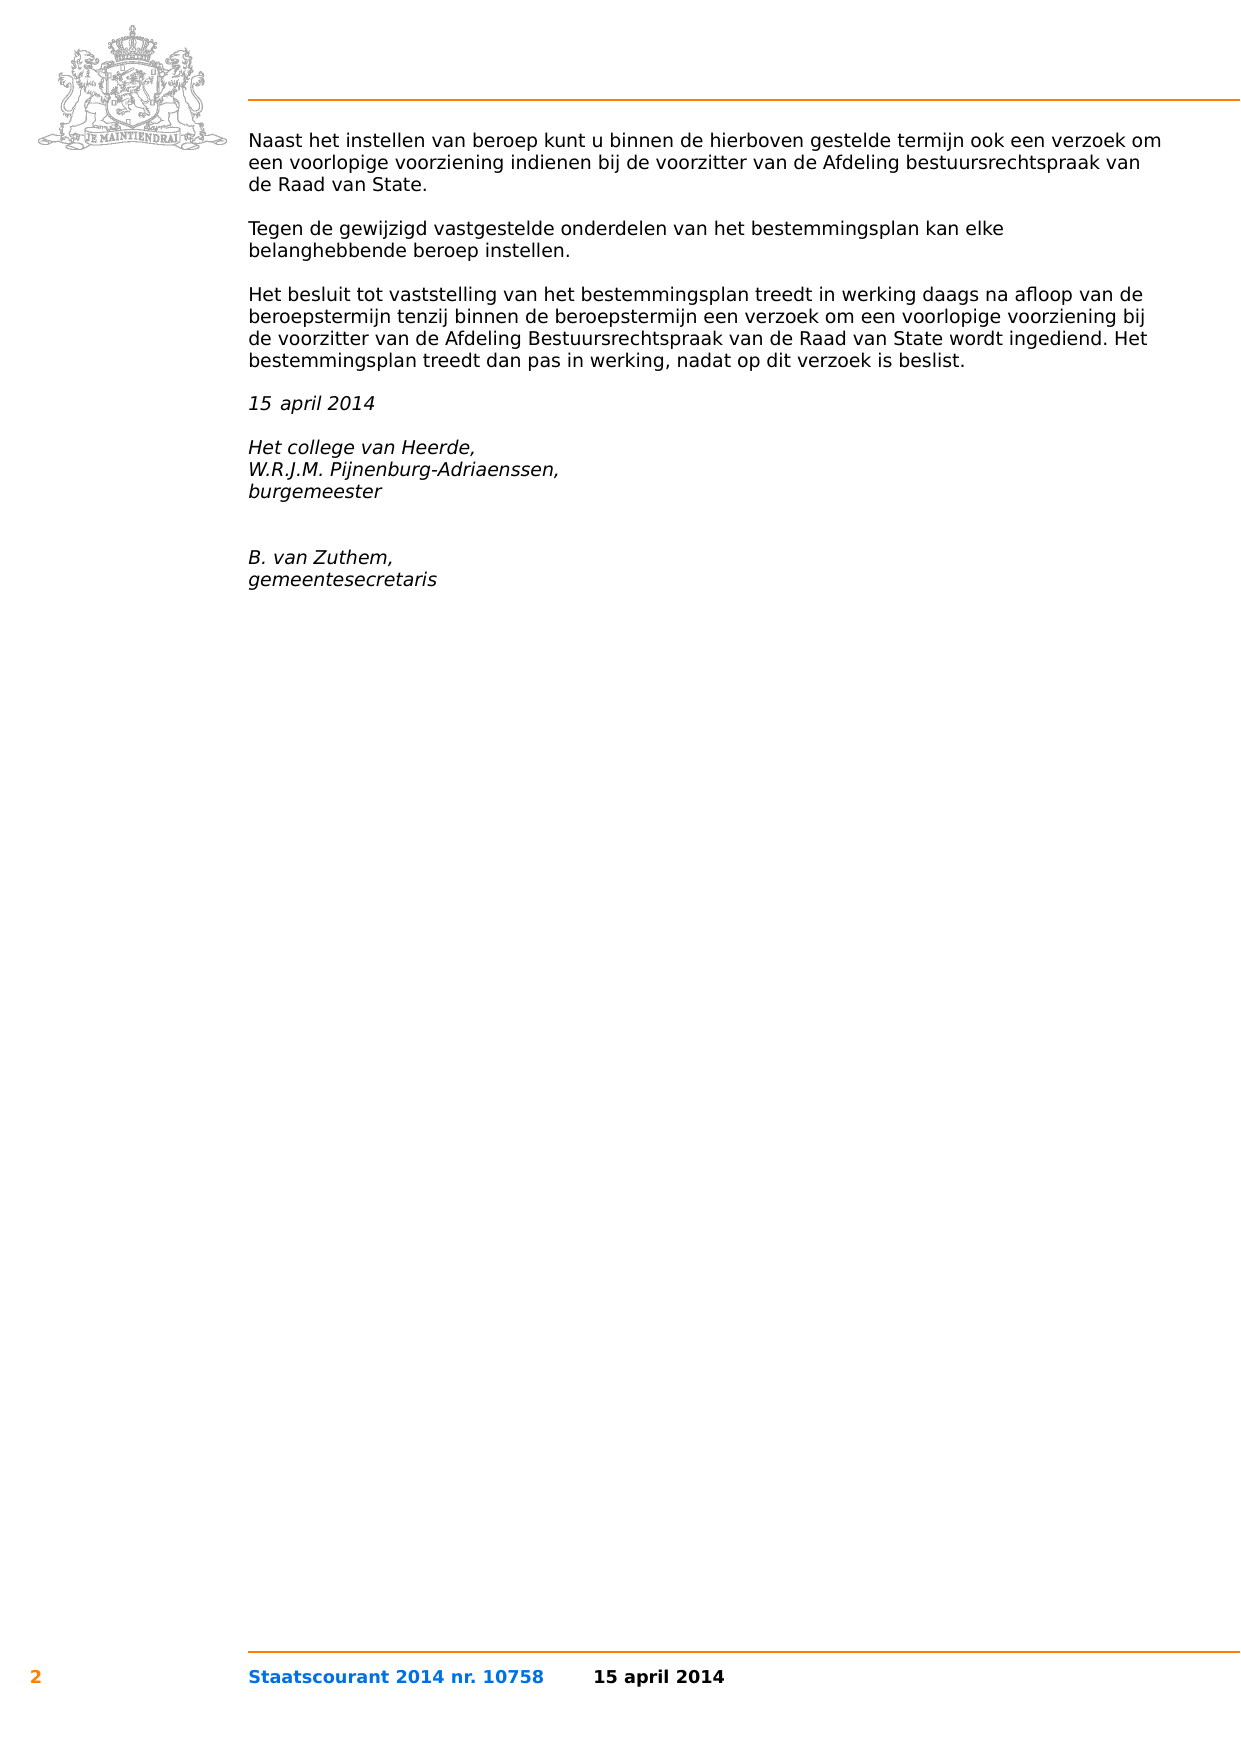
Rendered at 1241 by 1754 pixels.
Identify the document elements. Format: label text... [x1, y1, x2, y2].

text Tegen de gewijzigd vastgestelde onderdelen van het bestemmingsplan kan elke belanghebbende beroep instellen. [248, 218, 1163, 262]
text 15 april 2014 [248, 393, 1163, 415]
text Het besluit tot vaststelling van het bestemmingsplan treedt in werking daags na afloop van de beroepstermijn tenzij binnen de beroepstermijn een verzoek om een voorlopige voorziening bij de voorzitter van de Afdeling Bestuursrechtspraak van de Raad van State wordt ingediend. Het bestemmingsplan treedt dan pas in werking, nadat op dit verzoek is beslist. [248, 283, 1163, 371]
text Naast het instellen van beroep kunt u binnen de hierboven gestelde termijn ook een verzoek om een voorlopige voorziening indienen bij de voorzitter van de Afdeling bestuursrechtspraak van de Raad van State. [248, 130, 1163, 196]
picture [38, 25, 227, 150]
text B. van Zuthem, gemeentesecretaris [248, 525, 1163, 591]
text Het college van Heerde, W.R.J.M. Pijnenburg-Adriaenssen, burgemeester [248, 437, 1163, 503]
